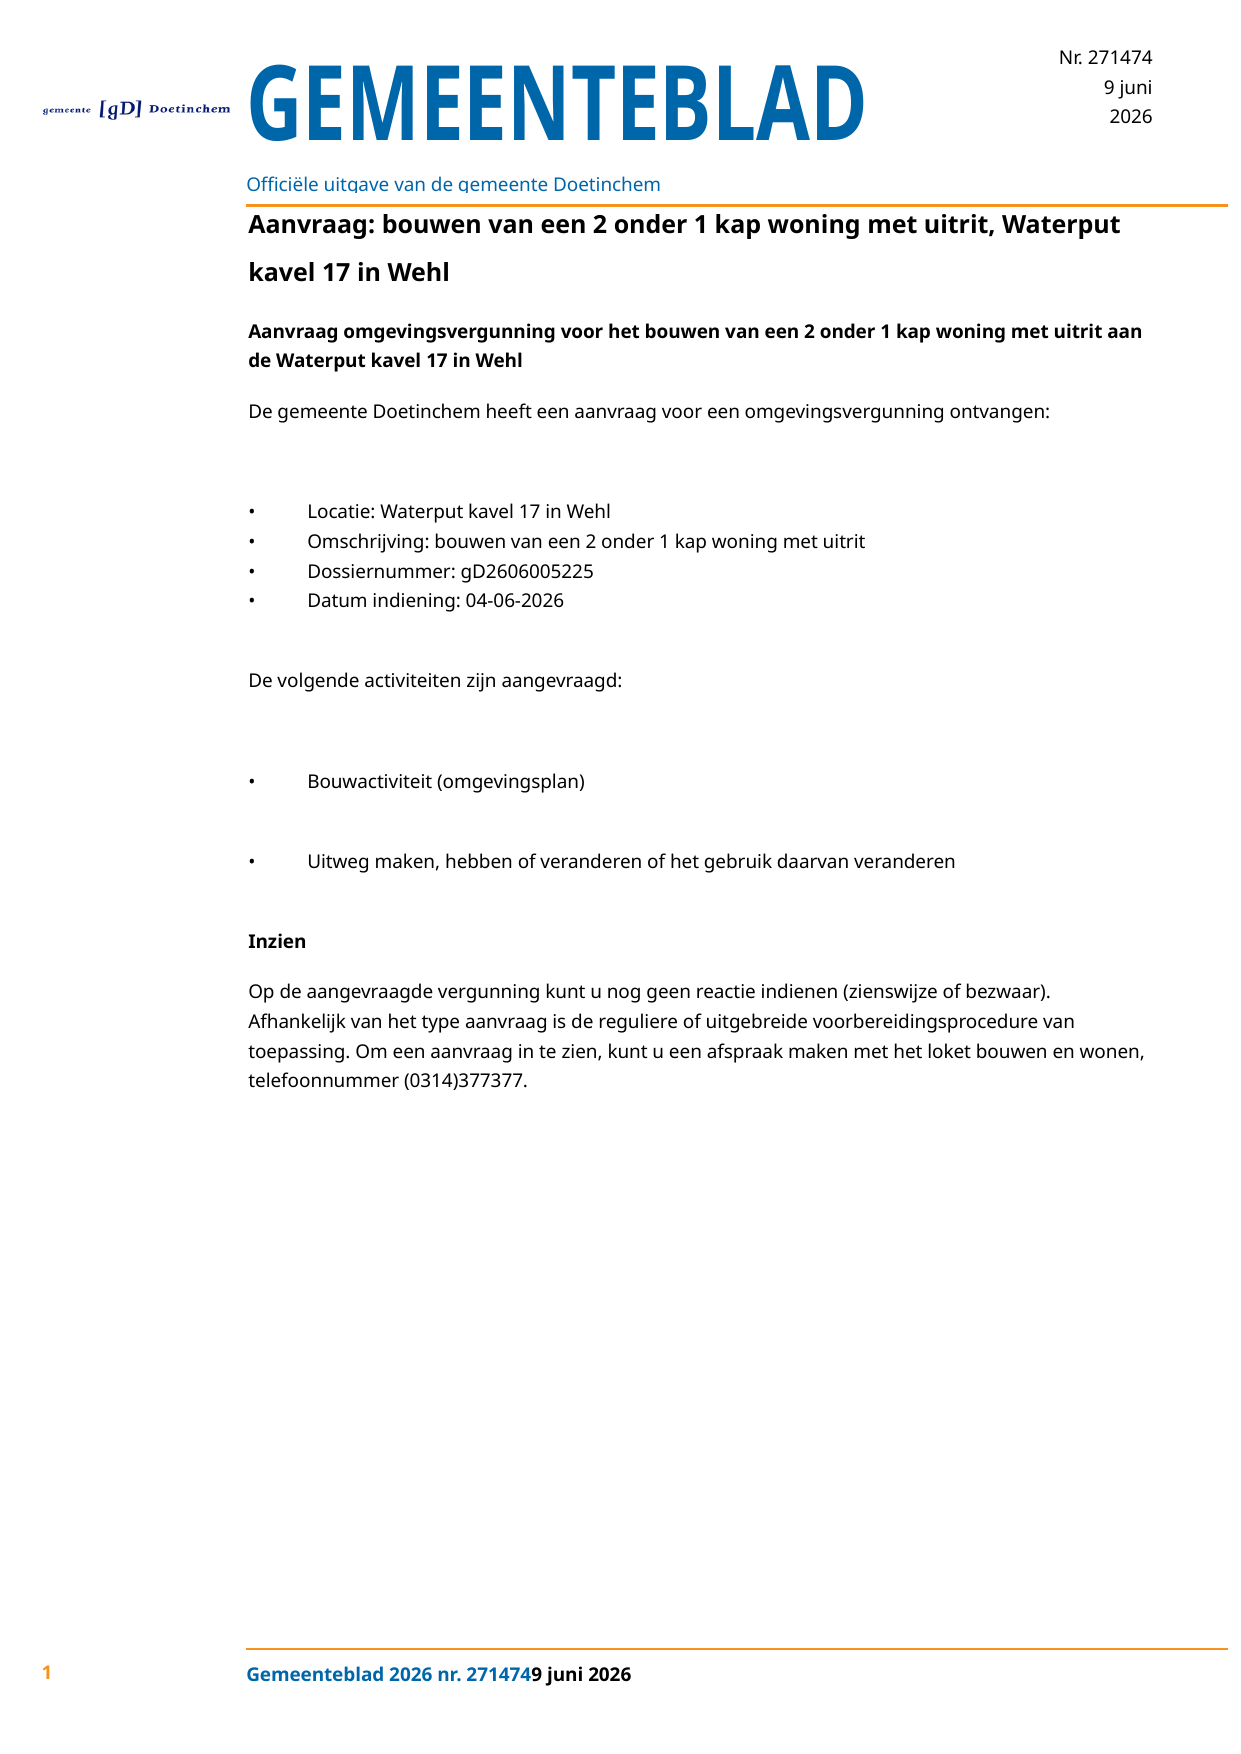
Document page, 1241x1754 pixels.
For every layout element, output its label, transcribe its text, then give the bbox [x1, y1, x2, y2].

text Aanvraag: bouwen van een 2 onder 1 kap woning met uitrit, Waterput kavel 17 in Wehl [248, 207, 1152, 288]
list Omschrijving: bouwen van een 2 onder 1 kap woning met uitrit [248, 528, 1152, 554]
text De gemeente Doetinchem heeft een aanvraag voor een omgevingsvergunning ontvangen: [248, 398, 1152, 424]
text De volgende activiteiten zijn aangevraagd: [248, 667, 1152, 693]
list Uitweg maken, hebben of veranderen of het gebruik daarvan veranderen [248, 848, 1152, 874]
text Aanvraag omgevingsvergunning voor het bouwen van een 2 onder 1 kap woning met uitrit aan de Waterput kavel 17 in Wehl [248, 318, 1152, 373]
list Dossiernummer: gD2606005225 [248, 558, 1152, 584]
list Datum indiening: 04-06-2026 [248, 587, 1152, 613]
picture [41, 47, 231, 172]
text Inzien [248, 928, 1152, 954]
list Locatie: Waterput kavel 17 in Wehl [248, 499, 1152, 524]
list Bouwactiviteit (omgevingsplan) [248, 768, 1152, 794]
text Op de aangevraagde vergunning kunt u nog geen reactie indienen (zienswijze of bezwaar). Afhankelijk van het type aanvraag is de reguliere of uitgebreide voorbereidingsprocedure van toepassing. Om een aanvraag in te zien, kunt u een afspraak maken met het loket bouwen en wonen, telefoonnummer (0314)377377. [248, 979, 1152, 1093]
